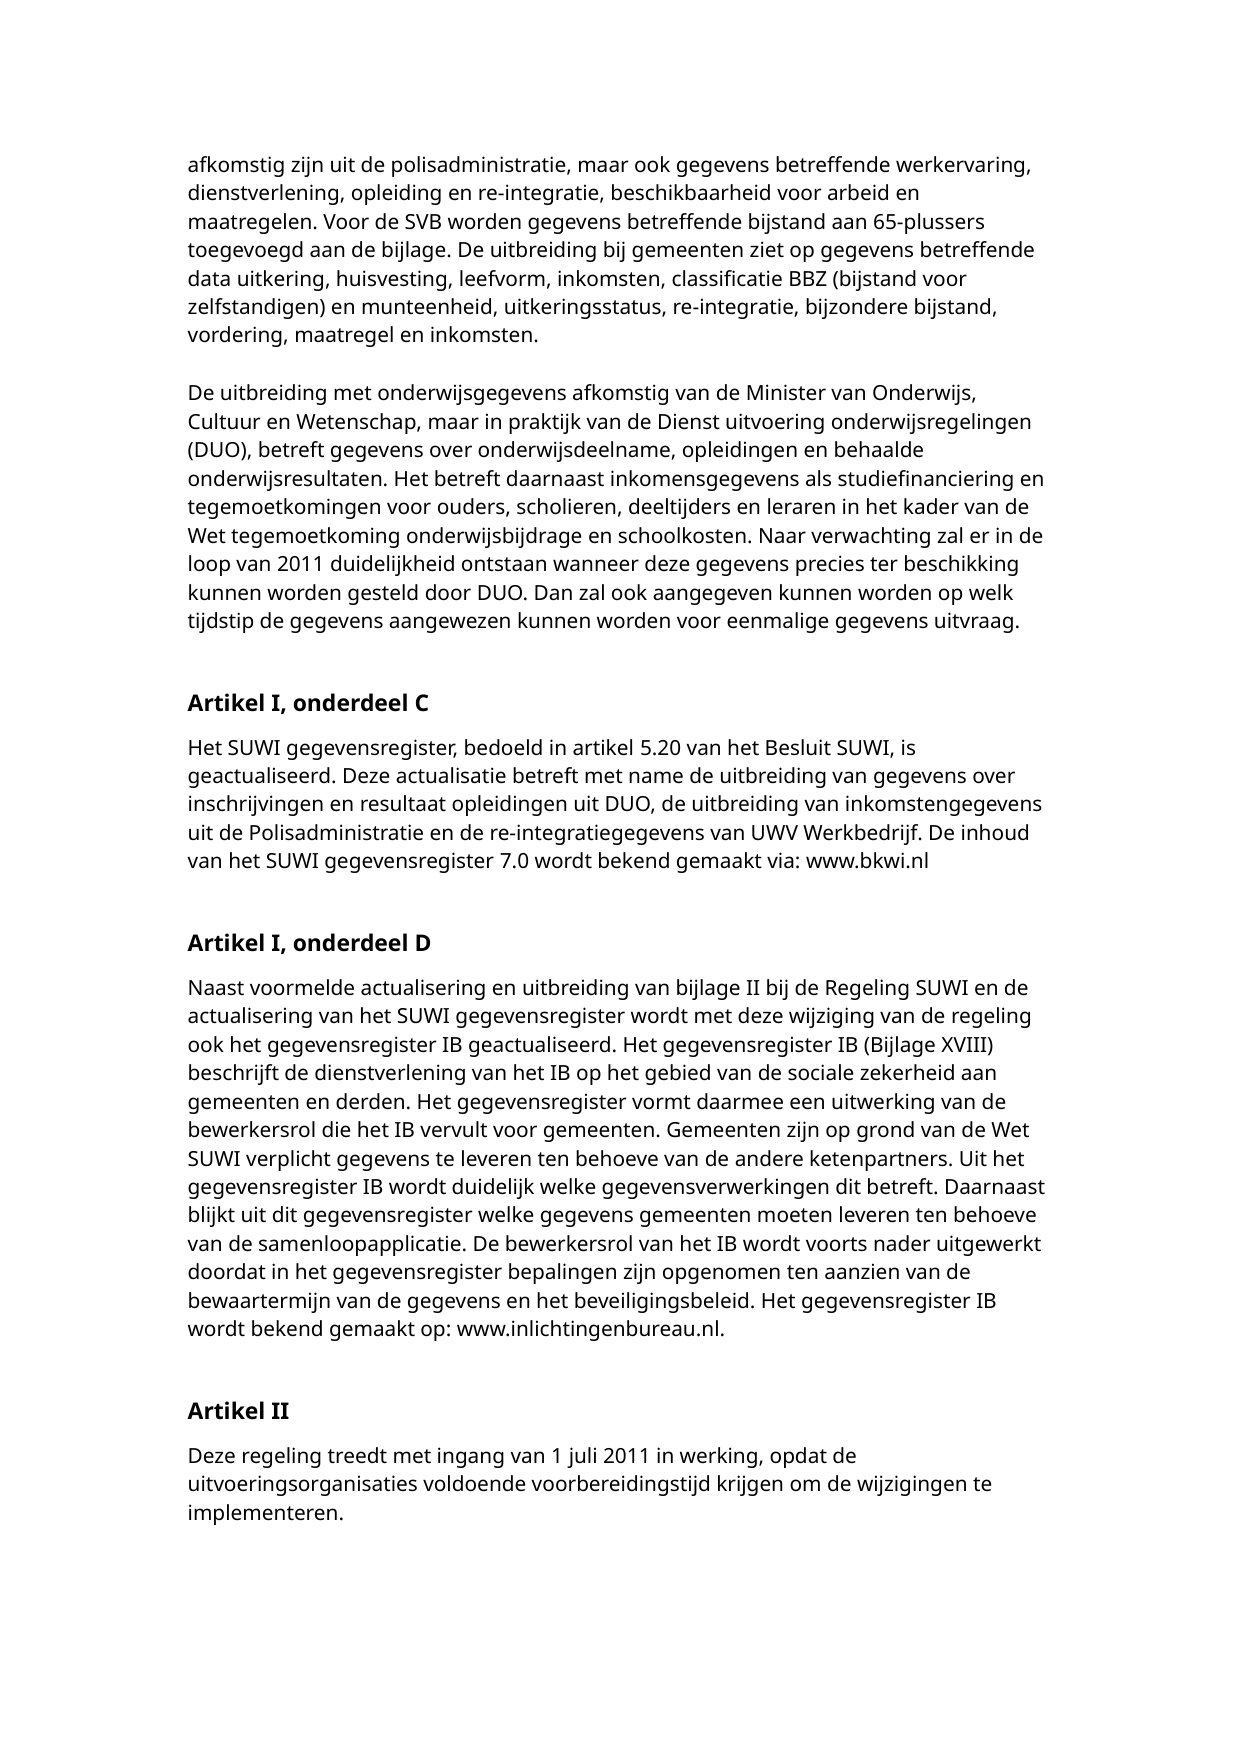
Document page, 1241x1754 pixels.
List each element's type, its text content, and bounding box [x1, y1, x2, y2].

subtitle Artikel I, onderdeel C [187, 686, 1053, 718]
subtitle Artikel I, onderdeel D [187, 927, 1053, 958]
subtitle Artikel II [187, 1395, 1053, 1426]
text afkomstig zijn uit de polisadministratie, maar ook gegevens betreffende werkervaring, dienstverlening, opleiding en re-integratie, beschikbaarheid voor arbeid en maatregelen. Voor de SVB worden gegevens betreffende bijstand aan 65-plussers toegevoegd aan de bijlage. De uitbreiding bij gemeenten ziet op gegevens betreffende data uitkering, huisvesting, leefvorm, inkomsten, classificatie BBZ (bijstand voor zelfstandigen) en munteenheid, uitkeringsstatus, re-integratie, bijzondere bijstand, vordering, maatregel en inkomsten. [187, 150, 1053, 349]
text De uitbreiding met onderwijsgegevens afkomstig van de Minister van Onderwijs, Cultuur en Wetenschap, maar in praktijk van de Dienst uitvoering onderwijsregelingen (DUO), betreft gegevens over onderwijsdeelname, opleidingen en behaalde onderwijsresultaten. Het betreft daarnaast inkomensgegevens als studiefinanciering en tegemoetkomingen voor ouders, scholieren, deeltijders en leraren in het kader van de Wet tegemoetkoming onderwijsbijdrage en schoolkosten. Naar verwachting zal er in de loop van 2011 duidelijkheid ontstaan wanneer deze gegevens precies ter beschikking kunnen worden gesteld door DUO. Dan zal ook aangegeven kunnen worden op welk tijdstip de gegevens aangewezen kunnen worden voor eenmalige gegevens uitvraag. [187, 378, 1053, 634]
text Deze regeling treedt met ingang van 1 juli 2011 in werking, opdat de uitvoeringsorganisaties voldoende voorbereidingstijd krijgen om de wijzigingen te implementeren. [187, 1441, 1053, 1526]
text Het SUWI gegevensregister, bedoeld in artikel 5.20 van het Besluit SUWI, is geactualiseerd. Deze actualisatie betreft met name de uitbreiding van gegevens over inschrijvingen en resultaat opleidingen uit DUO, de uitbreiding van inkomstengegevens uit de Polisadministratie en de re-integratiegegevens van UWV Werkbedrijf. De inhoud van het SUWI gegevensregister 7.0 wordt bekend gemaakt via: www.bkwi.nl [187, 733, 1053, 875]
text Naast voormelde actualisering en uitbreiding van bijlage II bij de Regeling SUWI en de actualisering van het SUWI gegevensregister wordt met deze wijziging van de regeling ook het gegevensregister IB geactualiseerd. Het gegevensregister IB (Bijlage XVIII) beschrijft de dienstverlening van het IB op het gebied van de sociale zekerheid aan gemeenten en derden. Het gegevensregister vormt daarmee een uitwerking van de bewerkersrol die het IB vervult voor gemeenten. Gemeenten zijn op grond van de Wet SUWI verplicht gegevens te leveren ten behoeve van de andere ketenpartners. Uit het gegevensregister IB wordt duidelijk welke gegevensverwerkingen dit betreft. Daarnaast blijkt uit dit gegevensregister welke gegevens gemeenten moeten leveren ten behoeve van de samenloopapplicatie. De bewerkersrol van het IB wordt voorts nader uitgewerkt doordat in het gegevensregister bepalingen zijn opgenomen ten aanzien van de bewaartermijn van de gegevens en het beveiligingsbeleid. Het gegevensregister IB wordt bekend gemaakt op: www.inlichtingenbureau.nl. [187, 973, 1053, 1343]
